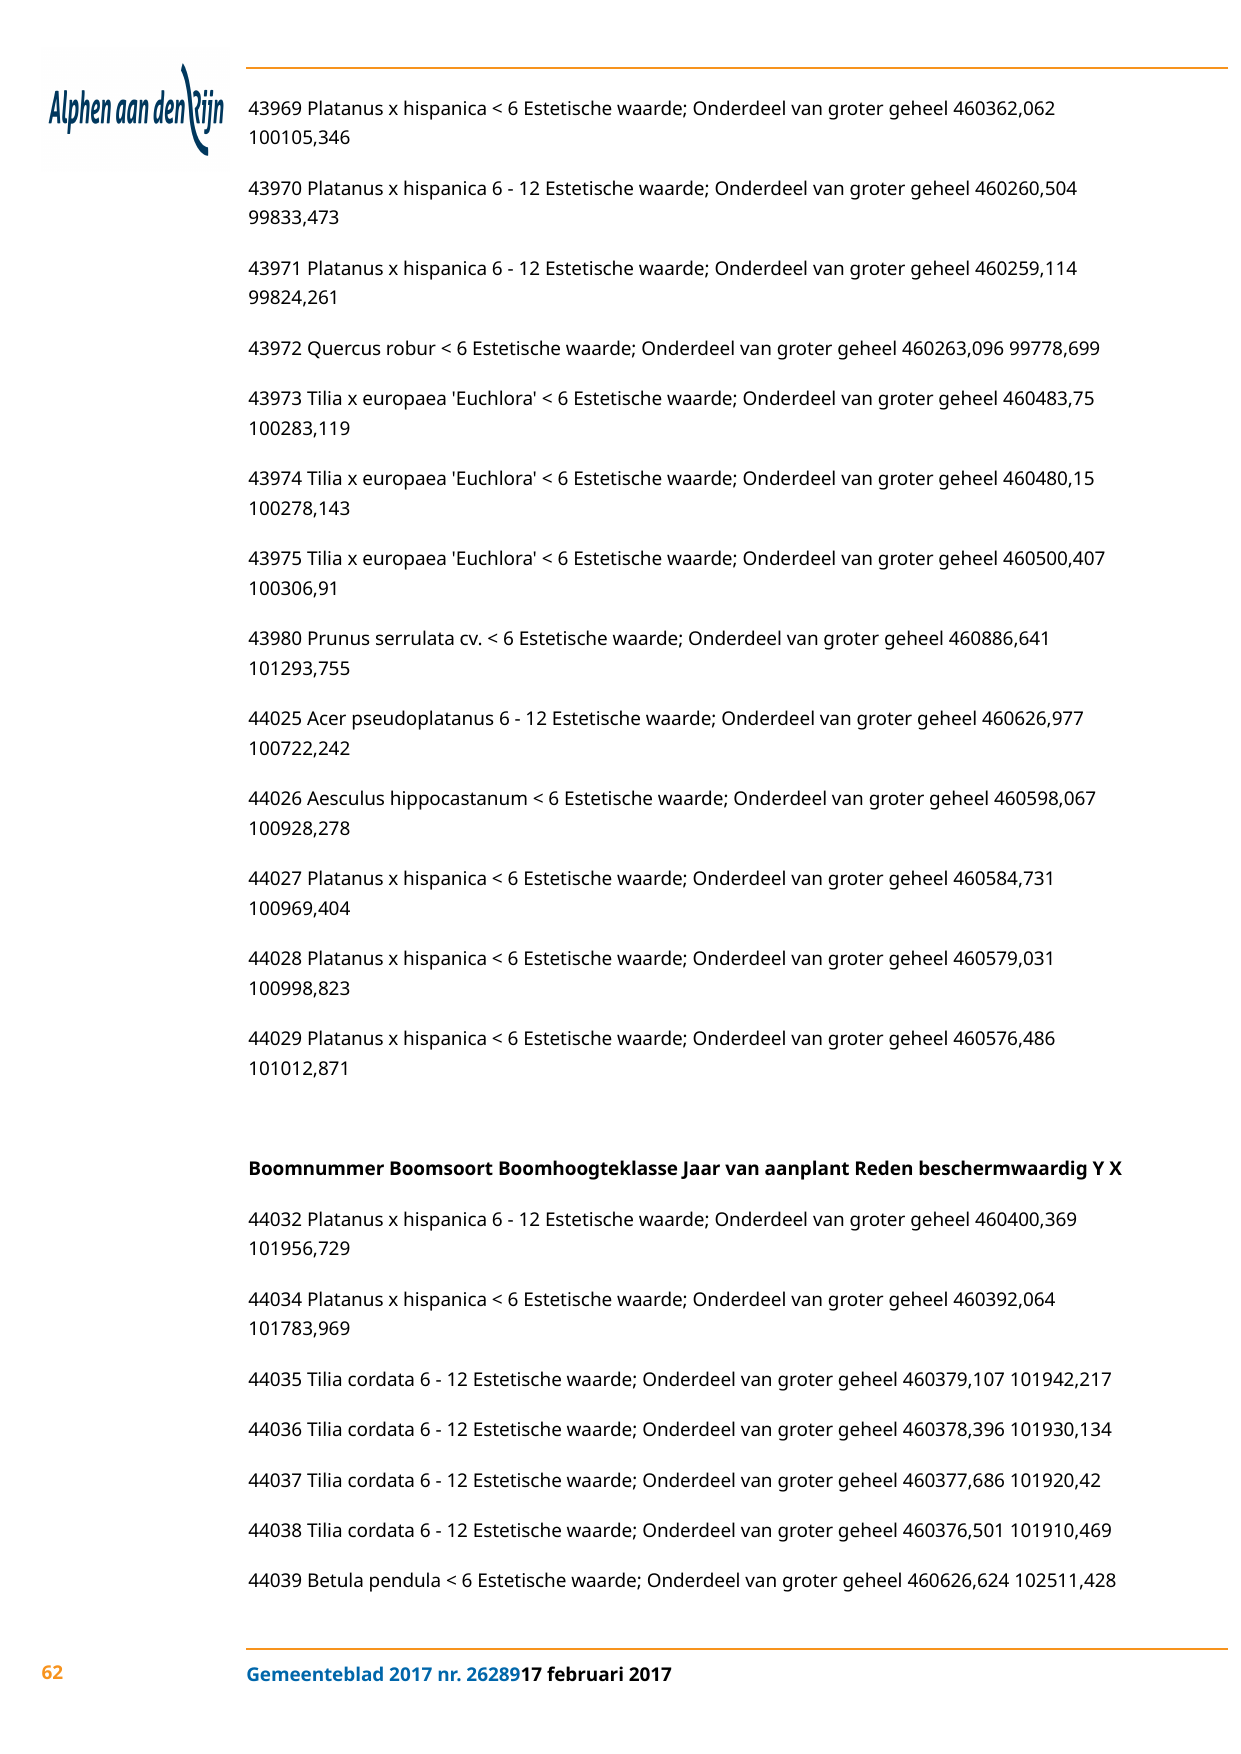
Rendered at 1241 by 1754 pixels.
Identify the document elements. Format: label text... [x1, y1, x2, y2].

text 43974 Tilia x europaea 'Euchlora' < 6 Estetische waarde; Onderdeel van groter geheel 460480,15 100278,143 [248, 465, 1152, 521]
text 43970 Platanus x hispanica 6 - 12 Estetische waarde; Onderdeel van groter geheel 460260,504 99833,473 [248, 175, 1152, 230]
text 44035 Tilia cordata 6 - 12 Estetische waarde; Onderdeel van groter geheel 460379,107 101942,217 [248, 1366, 1152, 1392]
text 44025 Acer pseudoplatanus 6 - 12 Estetische waarde; Onderdeel van groter geheel 460626,977 100722,242 [248, 705, 1152, 761]
text 43971 Platanus x hispanica 6 - 12 Estetische waarde; Onderdeel van groter geheel 460259,114 99824,261 [248, 255, 1152, 310]
text 44029 Platanus x hispanica < 6 Estetische waarde; Onderdeel van groter geheel 460576,486 101012,871 [248, 1025, 1152, 1081]
text 44032 Platanus x hispanica 6 - 12 Estetische waarde; Onderdeel van groter geheel 460400,369 101956,729 [248, 1206, 1152, 1261]
text 44038 Tilia cordata 6 - 12 Estetische waarde; Onderdeel van groter geheel 460376,501 101910,469 [248, 1517, 1152, 1543]
text 43973 Tilia x europaea 'Euchlora' < 6 Estetische waarde; Onderdeel van groter geheel 460483,75 100283,119 [248, 385, 1152, 441]
text 44026 Aesculus hippocastanum < 6 Estetische waarde; Onderdeel van groter geheel 460598,067 100928,278 [248, 785, 1152, 841]
text 44039 Betula pendula < 6 Estetische waarde; Onderdeel van groter geheel 460626,624 102511,428 [248, 1568, 1152, 1593]
picture [41, 47, 231, 172]
text 44036 Tilia cordata 6 - 12 Estetische waarde; Onderdeel van groter geheel 460378,396 101930,134 [248, 1416, 1152, 1442]
text 44034 Platanus x hispanica < 6 Estetische waarde; Onderdeel van groter geheel 460392,064 101783,969 [248, 1286, 1152, 1341]
text 43975 Tilia x europaea 'Euchlora' < 6 Estetische waarde; Onderdeel van groter geheel 460500,407 100306,91 [248, 545, 1152, 601]
text 44037 Tilia cordata 6 - 12 Estetische waarde; Onderdeel van groter geheel 460377,686 101920,42 [248, 1467, 1152, 1493]
text 43972 Quercus robur < 6 Estetische waarde; Onderdeel van groter geheel 460263,096 99778,699 [248, 335, 1152, 361]
text 43980 Prunus serrulata cv. < 6 Estetische waarde; Onderdeel van groter geheel 460886,641 101293,755 [248, 625, 1152, 681]
text 44028 Platanus x hispanica < 6 Estetische waarde; Onderdeel van groter geheel 460579,031 100998,823 [248, 945, 1152, 1001]
text 44027 Platanus x hispanica < 6 Estetische waarde; Onderdeel van groter geheel 460584,731 100969,404 [248, 865, 1152, 921]
text Boomnummer Boomsoort Boomhoogteklasse Jaar van aanplant Reden beschermwaardig Y X [248, 1156, 1152, 1181]
text 43969 Platanus x hispanica < 6 Estetische waarde; Onderdeel van groter geheel 460362,062 100105,346 [248, 95, 1152, 150]
